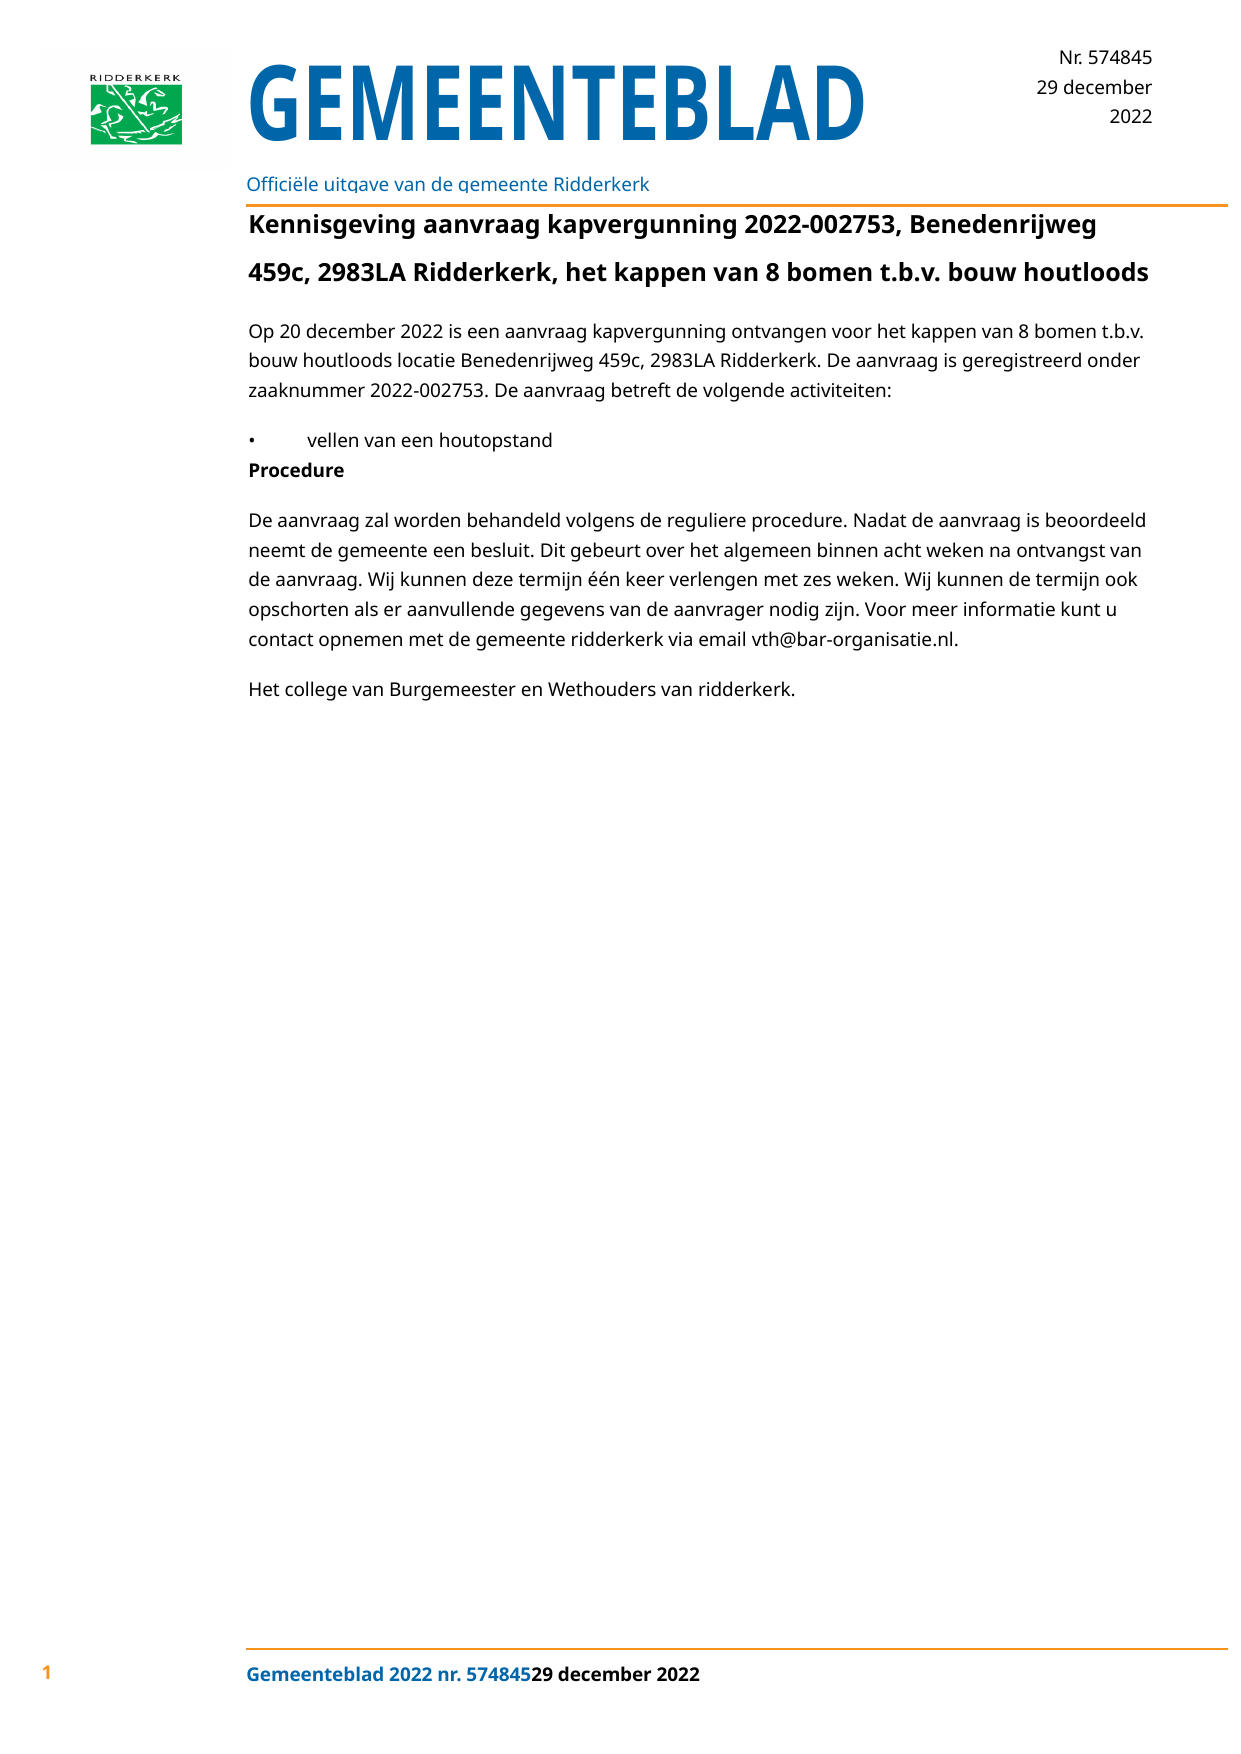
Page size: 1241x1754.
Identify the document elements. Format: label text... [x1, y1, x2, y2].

text Het college van Burgemeester en Wethouders van ridderkerk. [248, 676, 1152, 702]
text De aanvraag zal worden behandeld volgens de reguliere procedure. Nadat de aanvraag is beoordeeld neemt de gemeente een besluit. Dit gebeurt over het algemeen binnen acht weken na ontvangst van de aanvraag. Wij kunnen deze termijn één keer verlengen met zes weken. Wij kunnen de termijn ook opschorten als er aanvullende gegevens van de aanvrager nodig zijn. Voor meer informatie kunt u contact opnemen met de gemeente ridderkerk via email vth@bar-organisatie.nl. [248, 507, 1152, 652]
list vellen van een houtopstand [248, 427, 1152, 453]
text Procedure [248, 457, 1152, 483]
text Op 20 december 2022 is een aanvraag kapvergunning ontvangen voor het kappen van 8 bomen t.b.v. bouw houtloods locatie Benedenrijweg 459c, 2983LA Ridderkerk. De aanvraag is geregistreerd onder zaaknummer 2022-002753. De aanvraag betreft de volgende activiteiten: [248, 318, 1152, 403]
text Kennisgeving aanvraag kapvergunning 2022-002753, Benedenrijweg 459c, 2983LA Ridderkerk, het kappen van 8 bomen t.b.v. bouw houtloods [248, 207, 1152, 288]
picture [41, 47, 231, 172]
